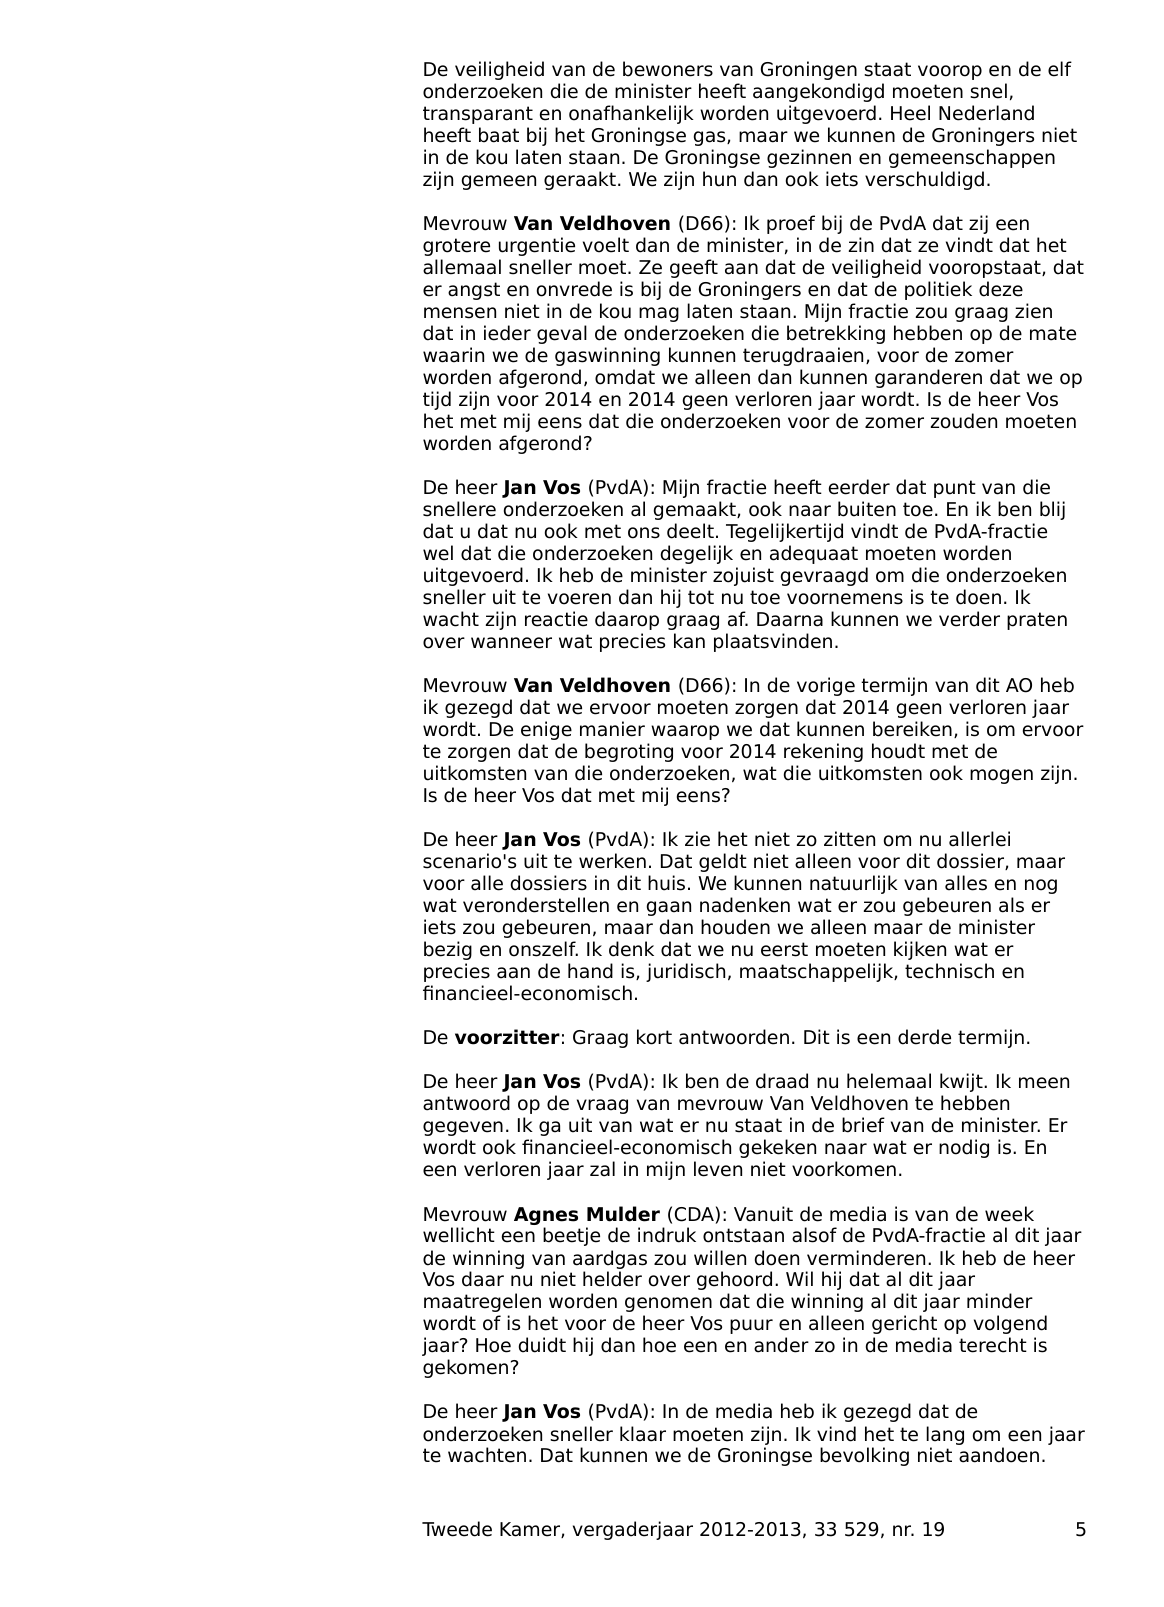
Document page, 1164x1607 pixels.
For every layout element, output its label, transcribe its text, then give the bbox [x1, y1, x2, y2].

text De heer Jan Vos (PvdA): In de media heb ik gezegd dat de onderzoeken sneller klaar moeten zijn. Ik vind het te lang om een jaar te wachten. Dat kunnen we de Groningse bevolking niet aandoen. [422, 1401, 1087, 1467]
text De heer Jan Vos (PvdA): Ik zie het niet zo zitten om nu allerlei scenario's uit te werken. Dat geldt niet alleen voor dit dossier, maar voor alle dossiers in dit huis. We kunnen natuurlijk van alles en nog wat veronderstellen en gaan nadenken wat er zou gebeuren als er iets zou gebeuren, maar dan houden we alleen maar de minister bezig en onszelf. Ik denk dat we nu eerst moeten kijken wat er precies aan de hand is, juridisch, maatschappelijk, technisch en financieel-economisch. [422, 829, 1087, 1005]
text De heer Jan Vos (PvdA): Ik ben de draad nu helemaal kwijt. Ik meen antwoord op de vraag van mevrouw Van Veldhoven te hebben gegeven. Ik ga uit van wat er nu staat in de brief van de minister. Er wordt ook financieel-economisch gekeken naar wat er nodig is. En een verloren jaar zal in mijn leven niet voorkomen. [422, 1071, 1087, 1181]
text De veiligheid van de bewoners van Groningen staat voorop en de elf onderzoeken die de minister heeft aangekondigd moeten snel, transparant en onafhankelijk worden uitgevoerd. Heel Nederland heeft baat bij het Groningse gas, maar we kunnen de Groningers niet in de kou laten staan. De Groningse gezinnen en gemeenschappen zijn gemeen geraakt. We zijn hun dan ook iets verschuldigd. [422, 59, 1087, 191]
text De voorzitter: Graag kort antwoorden. Dit is een derde termijn. [422, 1027, 1087, 1049]
text Mevrouw Van Veldhoven (D66): Ik proef bij de PvdA dat zij een grotere urgentie voelt dan de minister, in de zin dat ze vindt dat het allemaal sneller moet. Ze geeft aan dat de veiligheid vooropstaat, dat er angst en onvrede is bij de Groningers en dat de politiek deze mensen niet in de kou mag laten staan. Mijn fractie zou graag zien dat in ieder geval de onderzoeken die betrekking hebben op de mate waarin we de gaswinning kunnen terugdraaien, voor de zomer worden afgerond, omdat we alleen dan kunnen garanderen dat we op tijd zijn voor 2014 en 2014 geen verloren jaar wordt. Is de heer Vos het met mij eens dat die onderzoeken voor de zomer zouden moeten worden afgerond? [422, 213, 1087, 455]
text Mevrouw Van Veldhoven (D66): In de vorige termijn van dit AO heb ik gezegd dat we ervoor moeten zorgen dat 2014 geen verloren jaar wordt. De enige manier waarop we dat kunnen bereiken, is om ervoor te zorgen dat de begroting voor 2014 rekening houdt met de uitkomsten van die onderzoeken, wat die uitkomsten ook mogen zijn. Is de heer Vos dat met mij eens? [422, 675, 1087, 807]
text Mevrouw Agnes Mulder (CDA): Vanuit de media is van de week wellicht een beetje de indruk ontstaan alsof de PvdA-fractie al dit jaar de winning van aardgas zou willen doen verminderen. Ik heb de heer Vos daar nu niet helder over gehoord. Wil hij dat al dit jaar maatregelen worden genomen dat die winning al dit jaar minder wordt of is het voor de heer Vos puur en alleen gericht op volgend jaar? Hoe duidt hij dan hoe een en ander zo in de media terecht is gekomen? [422, 1203, 1087, 1379]
text De heer Jan Vos (PvdA): Mijn fractie heeft eerder dat punt van die snellere onderzoeken al gemaakt, ook naar buiten toe. En ik ben blij dat u dat nu ook met ons deelt. Tegelijkertijd vindt de PvdA-fractie wel dat die onderzoeken degelijk en adequaat moeten worden uitgevoerd. Ik heb de minister zojuist gevraagd om die onderzoeken sneller uit te voeren dan hij tot nu toe voornemens is te doen. Ik wacht zijn reactie daarop graag af. Daarna kunnen we verder praten over wanneer wat precies kan plaatsvinden. [422, 477, 1087, 653]
